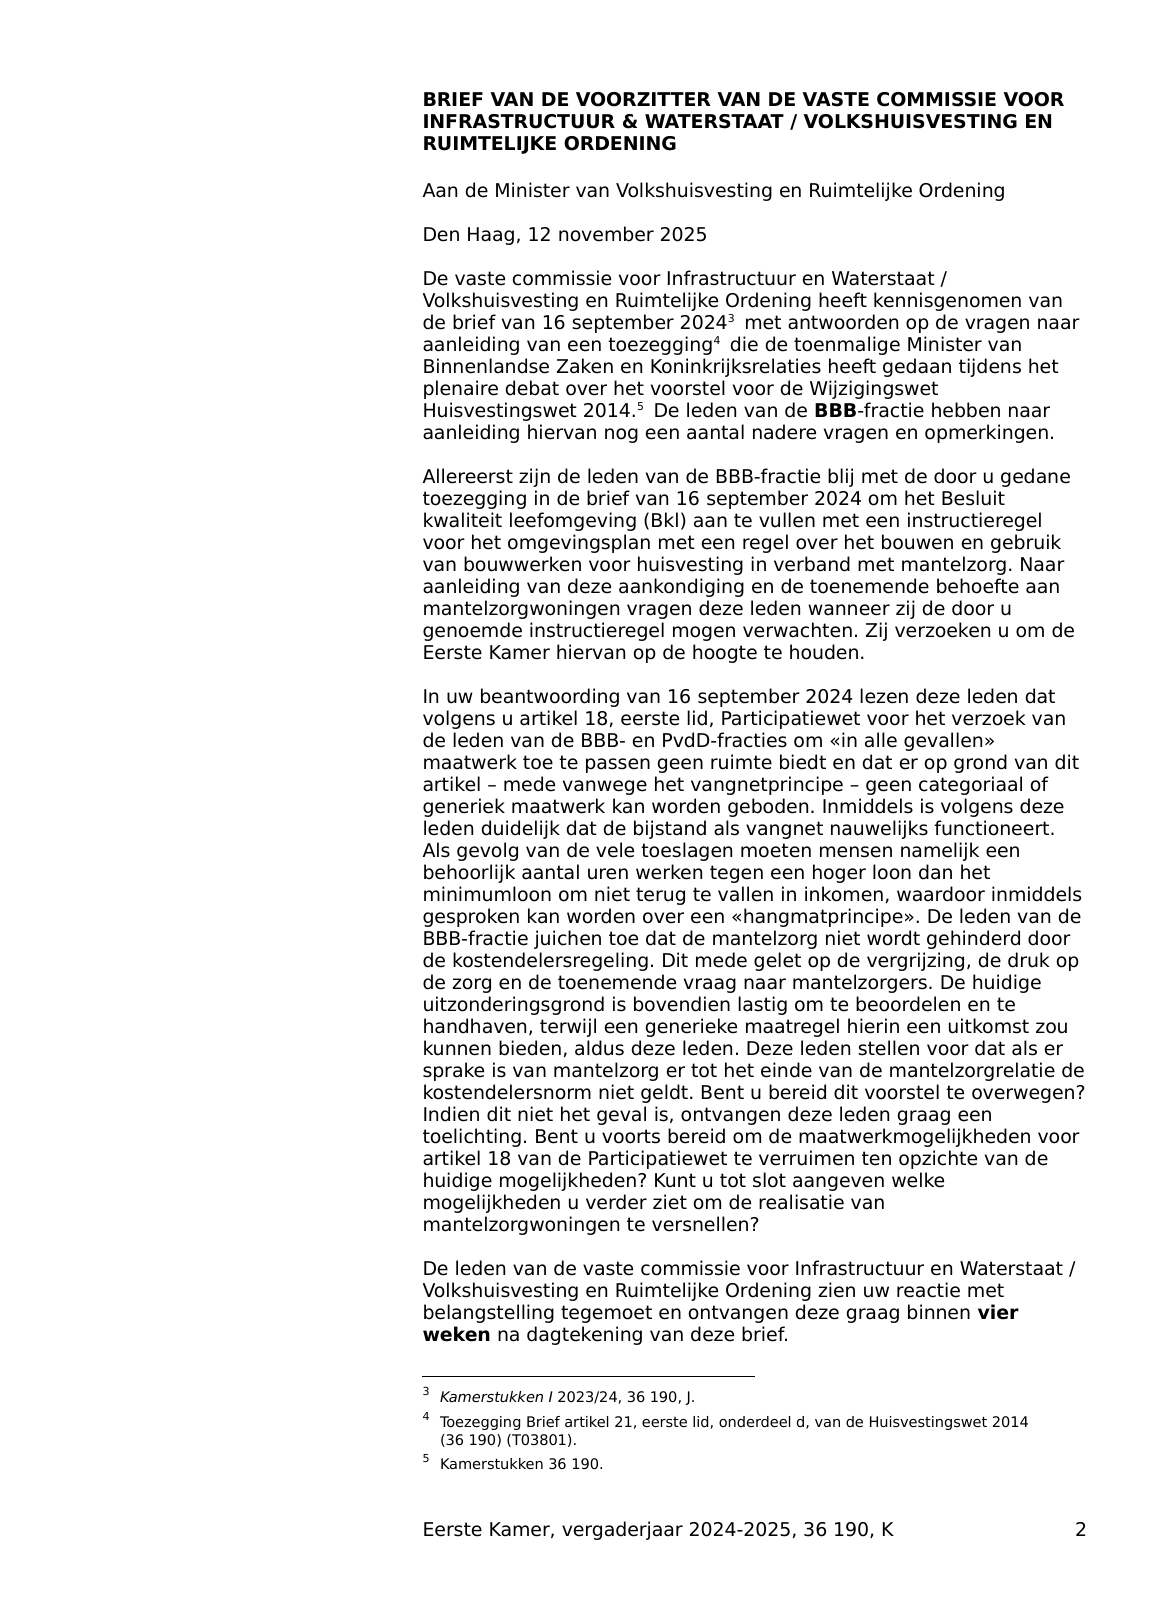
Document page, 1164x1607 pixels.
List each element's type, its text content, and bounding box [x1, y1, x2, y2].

text Allereerst zijn de leden van de BBB-fractie blij met de door u gedane toezegging in de brief van 16 september 2024 om het Besluit kwaliteit leefomgeving (Bkl) aan te vullen met een instructieregel voor het omgevingsplan met een regel over het bouwen en gebruik van bouwwerken voor huisvesting in verband met mantelzorg. Naar aanleiding van deze aankondiging en de toenemende behoefte aan mantelzorgwoningen vragen deze leden wanneer zij de door u genoemde instructieregel mogen verwachten. Zij verzoeken u om de Eerste Kamer hiervan op de hoogte te houden. [422, 466, 1087, 664]
text Kamerstukken 36 190. [422, 1452, 1087, 1474]
text Aan de Minister van Volkshuisvesting en Ruimtelijke Ordening [422, 180, 1087, 202]
text In uw beantwoording van 16 september 2024 lezen deze leden dat volgens u artikel 18, eerste lid, Participatiewet voor het verzoek van de leden van de BBB- en PvdD-fracties om «in alle gevallen» maatwerk toe te passen geen ruimte biedt en dat er op grond van dit artikel – mede vanwege het vangnetprincipe – geen categoriaal of generiek maatwerk kan worden geboden. Inmiddels is volgens deze leden duidelijk dat de bijstand als vangnet nauwelijks functioneert. Als gevolg van de vele toeslagen moeten mensen namelijk een behoorlijk aantal uren werken tegen een hoger loon dan het minimumloon om niet terug te vallen in inkomen, waardoor inmiddels gesproken kan worden over een «hangmatprincipe». De leden van de BBB-fractie juichen toe dat de mantelzorg niet wordt gehinderd door de kostendelersregeling. Dit mede gelet op de vergrijzing, de druk op de zorg en de toenemende vraag naar mantelzorgers. De huidige uitzonderingsgrond is bovendien lastig om te beoordelen en te handhaven, terwijl een generieke maatregel hierin een uitkomst zou kunnen bieden, aldus deze leden. Deze leden stellen voor dat als er sprake is van mantelzorg er tot het einde van de mantelzorgrelatie de kostendelersnorm niet geldt. Bent u bereid dit voorstel te overwegen? Indien dit niet het geval is, ontvangen deze leden graag een toelichting. Bent u voorts bereid om de maatwerkmogelijkheden voor artikel 18 van de Participatiewet te verruimen ten opzichte van de huidige mogelijkheden? Kunt u tot slot aangeven welke mogelijkheden u verder ziet om de realisatie van mantelzorgwoningen te versnellen? [422, 686, 1087, 1236]
text Den Haag, 12 november 2025 [422, 224, 1087, 246]
text Kamerstukken I 2023/24, 36 190, J. [422, 1385, 1087, 1407]
subtitle BRIEF VAN DE VOORZITTER VAN DE VASTE COMMISSIE VOOR INFRASTRUCTUUR & WATERSTAAT / VOLKSHUISVESTING EN RUIMTELIJKE ORDENING [422, 89, 1087, 155]
text Toezegging Brief artikel 21, eerste lid, onderdeel d, van de Huisvestingswet 2014 (36 190) (T03801). [422, 1410, 1087, 1449]
text De leden van de vaste commissie voor Infrastructuur en Waterstaat / Volkshuisvesting en Ruimtelijke Ordening zien uw reactie met belangstelling tegemoet en ontvangen deze graag binnen vier weken na dagtekening van deze brief. [422, 1258, 1087, 1346]
text De vaste commissie voor Infrastructuur en Waterstaat / Volkshuisvesting en Ruimtelijke Ordening heeft kennisgenomen van de brief van 16 september 2024 met antwoorden op de vragen naar aanleiding van een toezegging die de toenmalige Minister van Binnenlandse Zaken en Koninkrijksrelaties heeft gedaan tijdens het plenaire debat over het voorstel voor de Wijzigingswet Huisvestingswet 2014. De leden van de BBB-fractie hebben naar aanleiding hiervan nog een aantal nadere vragen en opmerkingen. [422, 268, 1087, 444]
